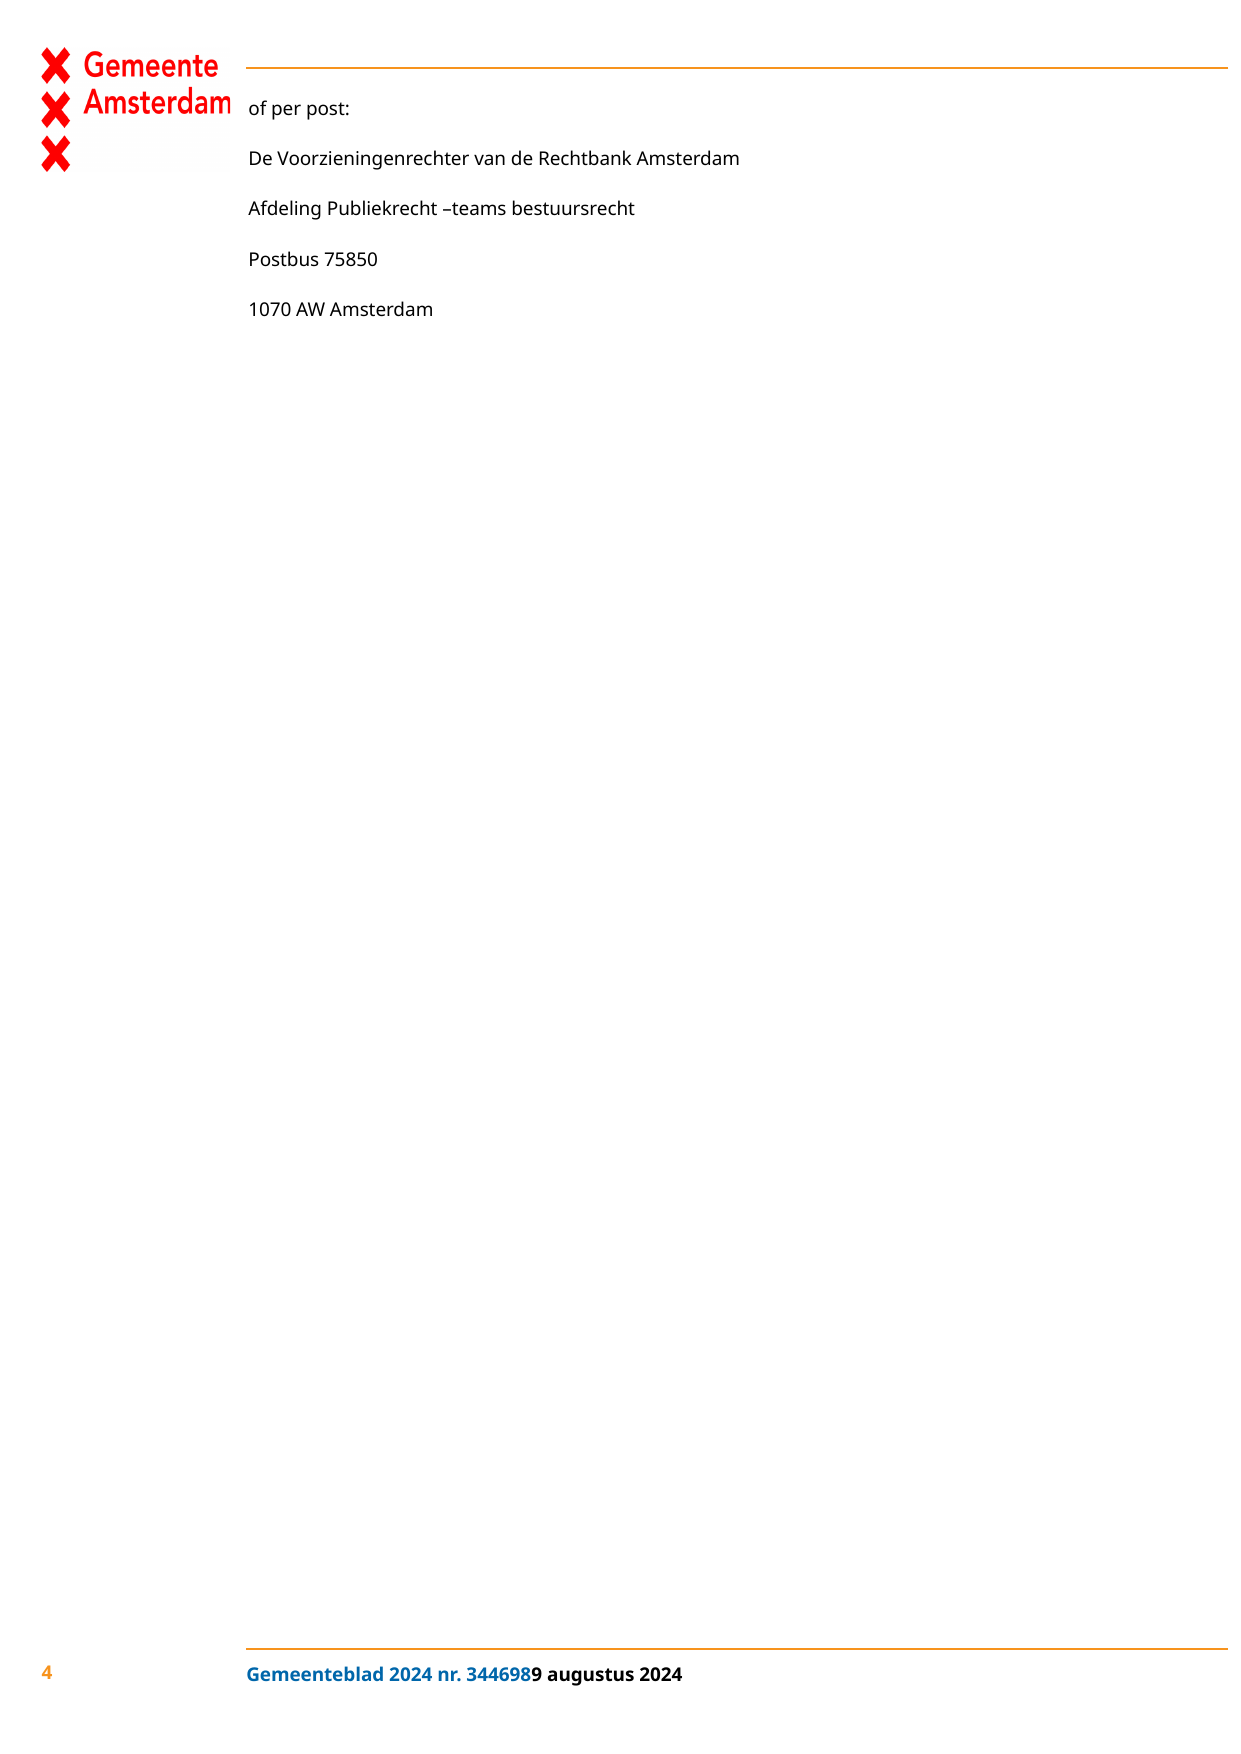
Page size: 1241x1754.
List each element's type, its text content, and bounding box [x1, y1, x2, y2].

text of per post: [248, 95, 1152, 121]
text Afdeling Publiekrecht –teams bestuursrecht [248, 196, 1152, 221]
picture [41, 47, 231, 172]
text 1070 AW Amsterdam [248, 296, 1152, 322]
text De Voorzieningenrechter van de Rechtbank Amsterdam [248, 145, 1152, 171]
text Postbus 75850 [248, 246, 1152, 272]
